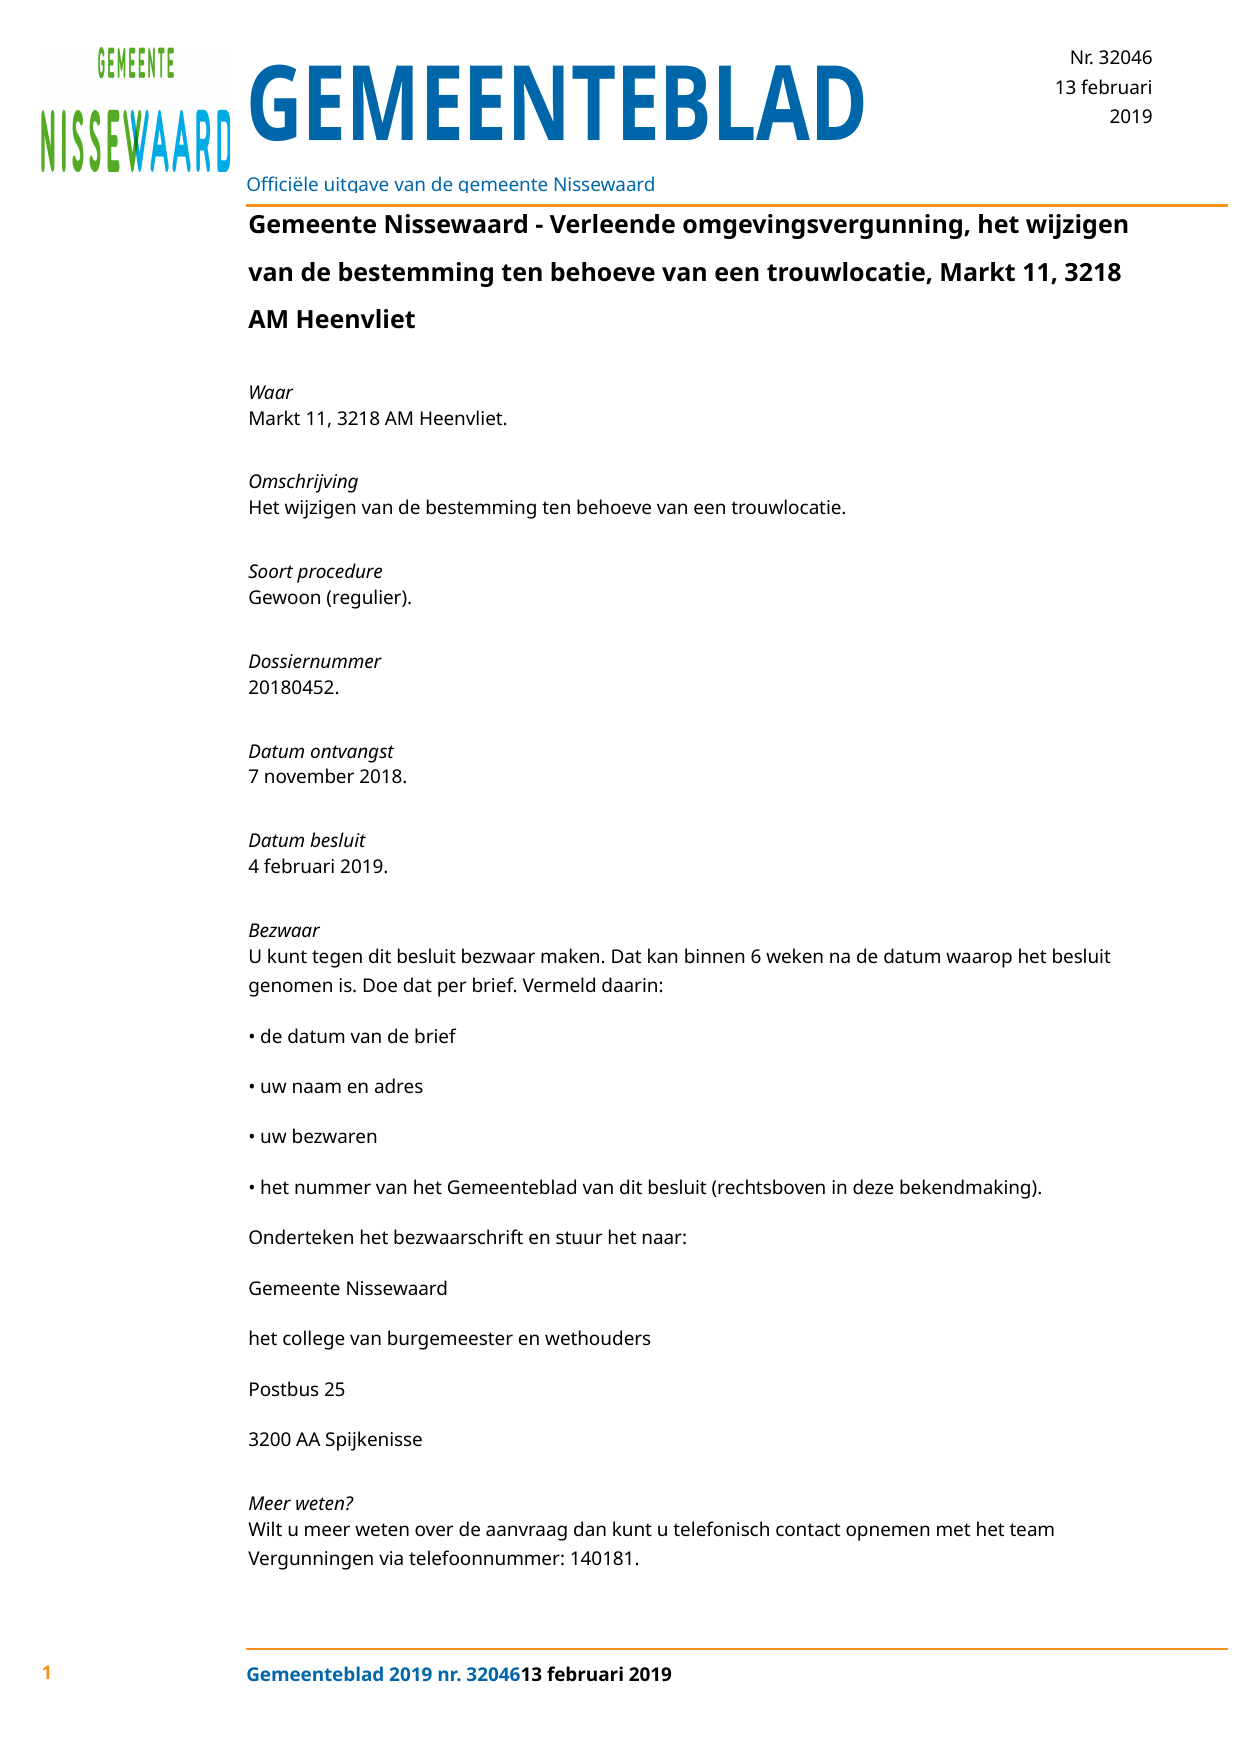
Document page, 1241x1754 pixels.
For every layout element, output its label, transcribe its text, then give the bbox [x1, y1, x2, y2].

text Wilt u meer weten over de aanvraag dan kunt u telefonisch contact opnemen met het team Vergunningen via telefoonnummer: 140181. [248, 1516, 1152, 1571]
text • de datum van de brief [248, 1023, 1152, 1049]
text 7 november 2018. [248, 763, 1152, 789]
text Datum besluit [248, 827, 1152, 853]
picture [222, 122, 227, 160]
text Datum ontvangst [248, 738, 1152, 763]
text • het nummer van het Gemeenteblad van dit besluit (rechtsboven in deze bekendmaking). [248, 1174, 1152, 1200]
picture [200, 151, 206, 172]
text Onderteken het bezwaarschrift en stuur het naar: [248, 1224, 1152, 1250]
text Gemeente Nissewaard - Verleende omgevingsvergunning, het wijzigen van de bestemming ten behoeve van een trouwlocatie, Markt 11, 3218 AM Heenvliet [248, 207, 1152, 336]
text Dossiernummer [248, 648, 1152, 674]
text • uw naam en adres [248, 1073, 1152, 1099]
text Bezwaar [248, 917, 1152, 943]
text Soort procedure [248, 558, 1152, 584]
picture [176, 157, 187, 172]
text Waar [248, 379, 1152, 405]
text 4 februari 2019. [248, 853, 1152, 879]
text Gewoon (regulier). [248, 584, 1152, 610]
text Meer weten? [248, 1490, 1152, 1516]
text Postbus 25 [248, 1376, 1152, 1402]
picture [201, 122, 206, 138]
text Gemeente Nissewaard [248, 1275, 1152, 1301]
text 3200 AA Spijkenisse [248, 1426, 1152, 1452]
text Markt 11, 3218 AM Heenvliet. [248, 405, 1152, 431]
text 20180452. [248, 674, 1152, 699]
text het college van burgemeester en wethouders [248, 1325, 1152, 1351]
text Het wijzigen van de bestemming ten behoeve van een trouwlocatie. [248, 494, 1152, 520]
picture [154, 157, 165, 172]
text U kunt tegen dit besluit bezwaar maken. Dat kan binnen 6 weken na de datum waarop het besluit genomen is. Doe dat per brief. Vermeld daarin: [248, 943, 1152, 998]
text • uw bezwaren [248, 1124, 1152, 1149]
text Omschrijving [248, 469, 1152, 494]
picture [41, 47, 231, 172]
